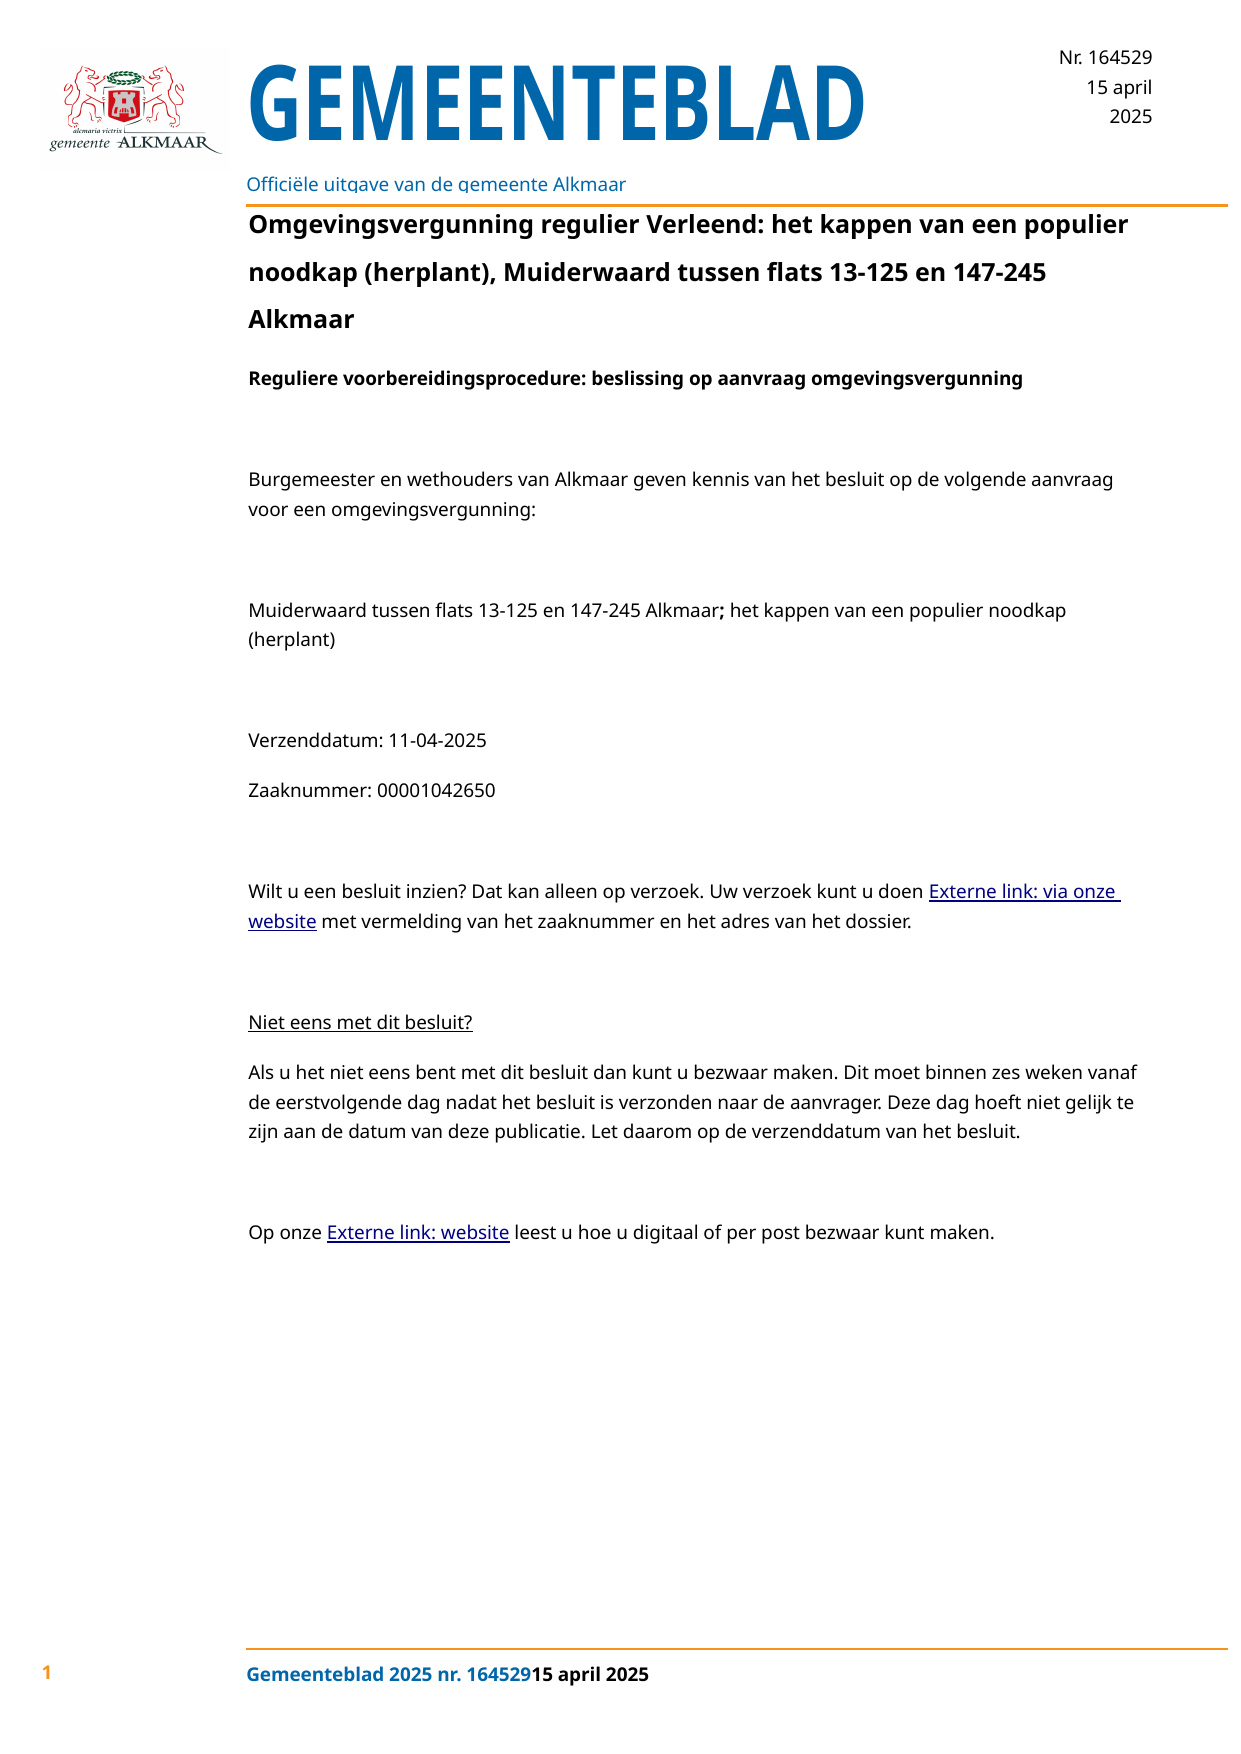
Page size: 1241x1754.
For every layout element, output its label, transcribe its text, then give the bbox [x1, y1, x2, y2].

text Reguliere voorbereidingsprocedure: beslissing op aanvraag omgevingsvergunning [248, 366, 1152, 391]
text Burgemeester en wethouders van Alkmaar geven kennis van het besluit op de volgende aanvraag voor een omgevingsvergunning: [248, 466, 1152, 522]
text Niet eens met dit besluit? [248, 1009, 1152, 1034]
text Omgevingsvergunning regulier Verleend: het kappen van een populier noodkap (herplant), Muiderwaard tussen flats 13-125 en 147-245 Alkmaar [248, 207, 1152, 336]
picture [41, 47, 231, 172]
text Op onze Externe link: website leest u hoe u digitaal of per post bezwaar kunt maken. [248, 1219, 1152, 1245]
text Muiderwaard tussen flats 13-125 en 147-245 Alkmaar; het kappen van een populier noodkap (herplant) [248, 597, 1152, 652]
text Zaaknummer: 00001042650 [248, 778, 1152, 803]
text Als u het niet eens bent met dit besluit dan kunt u bezwaar maken. Dit moet binnen zes weken vanaf de eerstvolgende dag nadat het besluit is verzonden naar de aanvrager. Deze dag hoeft niet gelijk te zijn aan de datum van deze publicatie. Let daarom op de verzenddatum van het besluit. [248, 1059, 1152, 1144]
text Verzenddatum: 11-04-2025 [248, 727, 1152, 753]
text Wilt u een besluit inzien? Dat kan alleen op verzoek. Uw verzoek kunt u doen Externe link: via onze website met vermelding van het zaaknummer en het adres van het dossier. [248, 878, 1152, 934]
